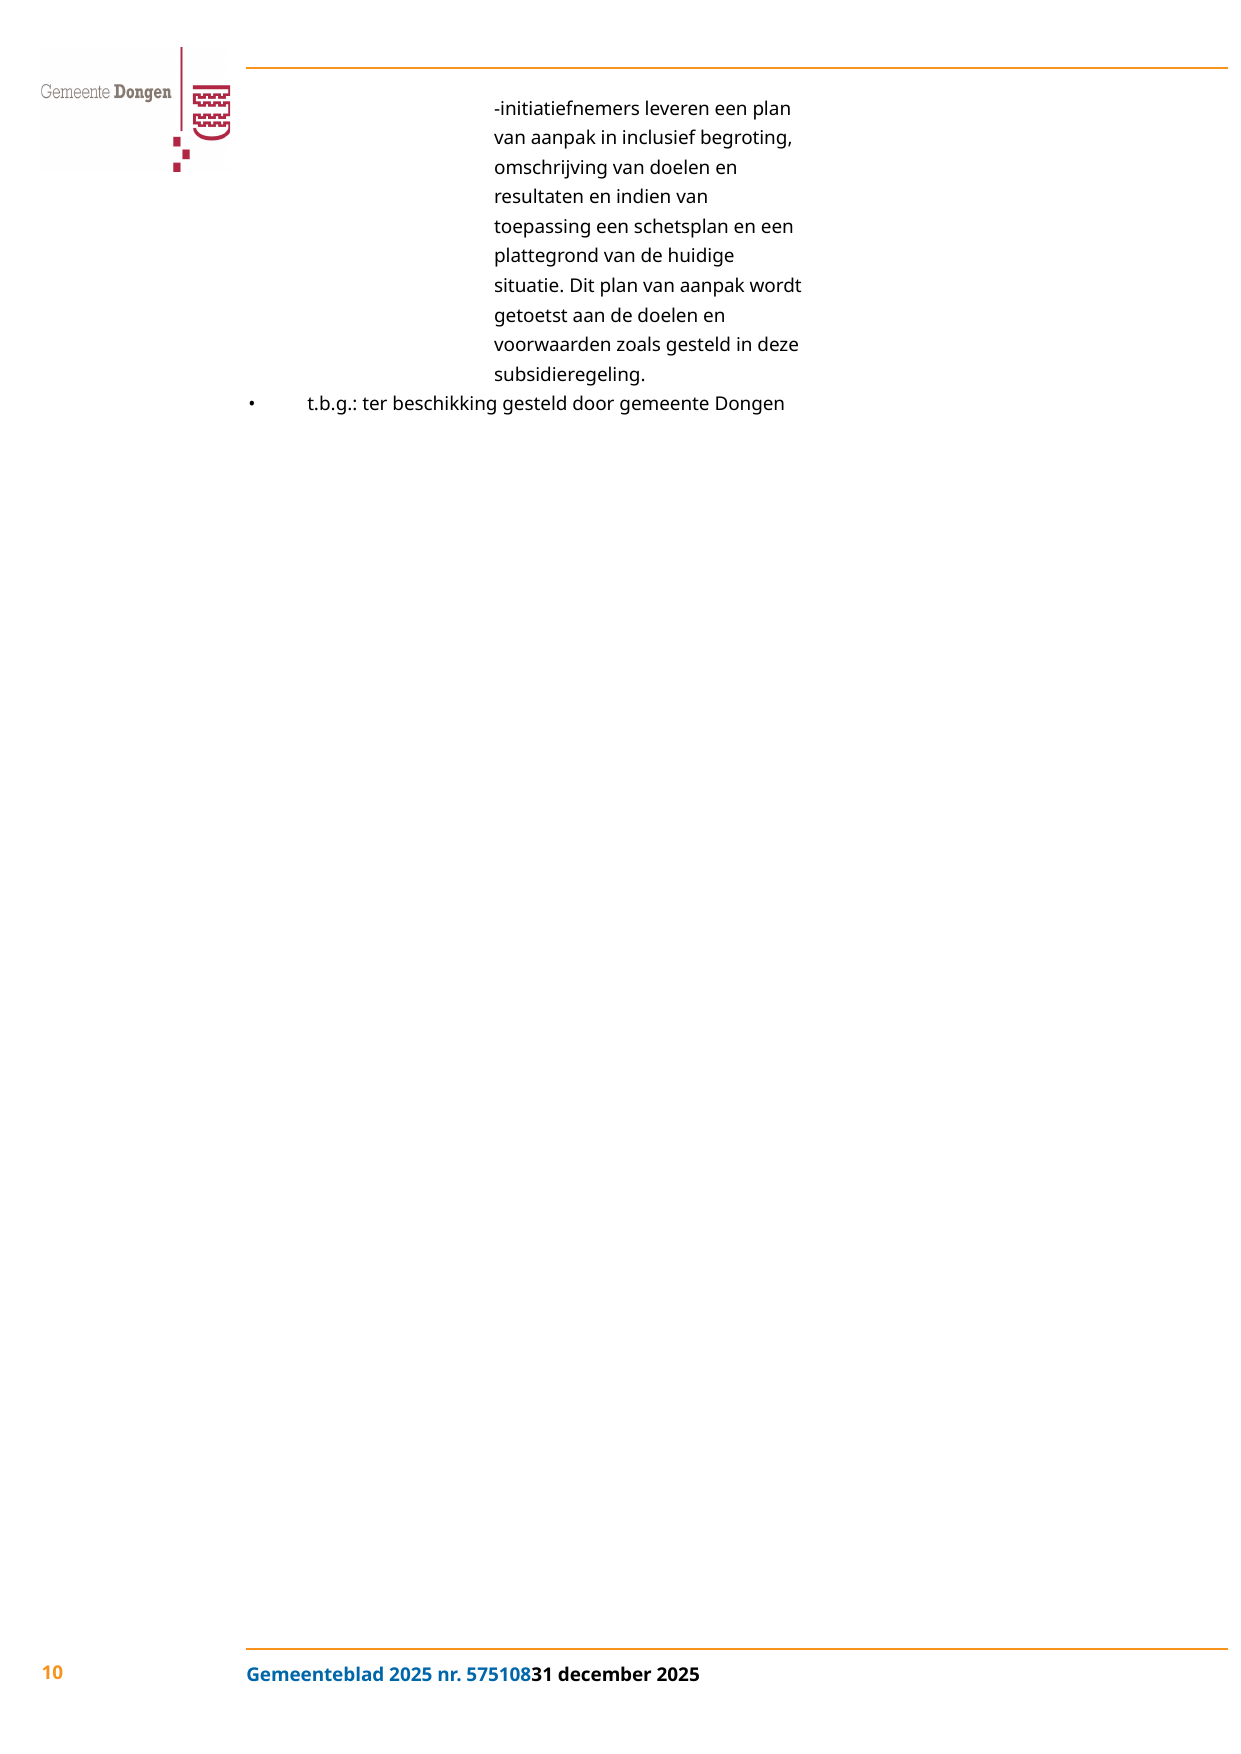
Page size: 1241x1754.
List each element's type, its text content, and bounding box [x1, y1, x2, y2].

table_cell [1036, 95, 1152, 387]
table_cell [805, 95, 921, 387]
list t.b.g.: ter beschikking gesteld door gemeente Dongen [248, 390, 1152, 416]
table_cell [379, 95, 494, 387]
table_cell -initiatiefnemers leveren een plan van aanpak in inclusief begroting, omschrijving van doelen en resultaten en indien van toepassing een schetsplan en een plattegrond van de huidige situatie. Dit plan van aanpak wordt getoetst aan de doelen en voorwaarden zoals gesteld in deze subsidieregeling. [494, 95, 805, 387]
table_cell [921, 95, 1036, 387]
table_cell [248, 95, 378, 387]
picture [41, 47, 231, 172]
